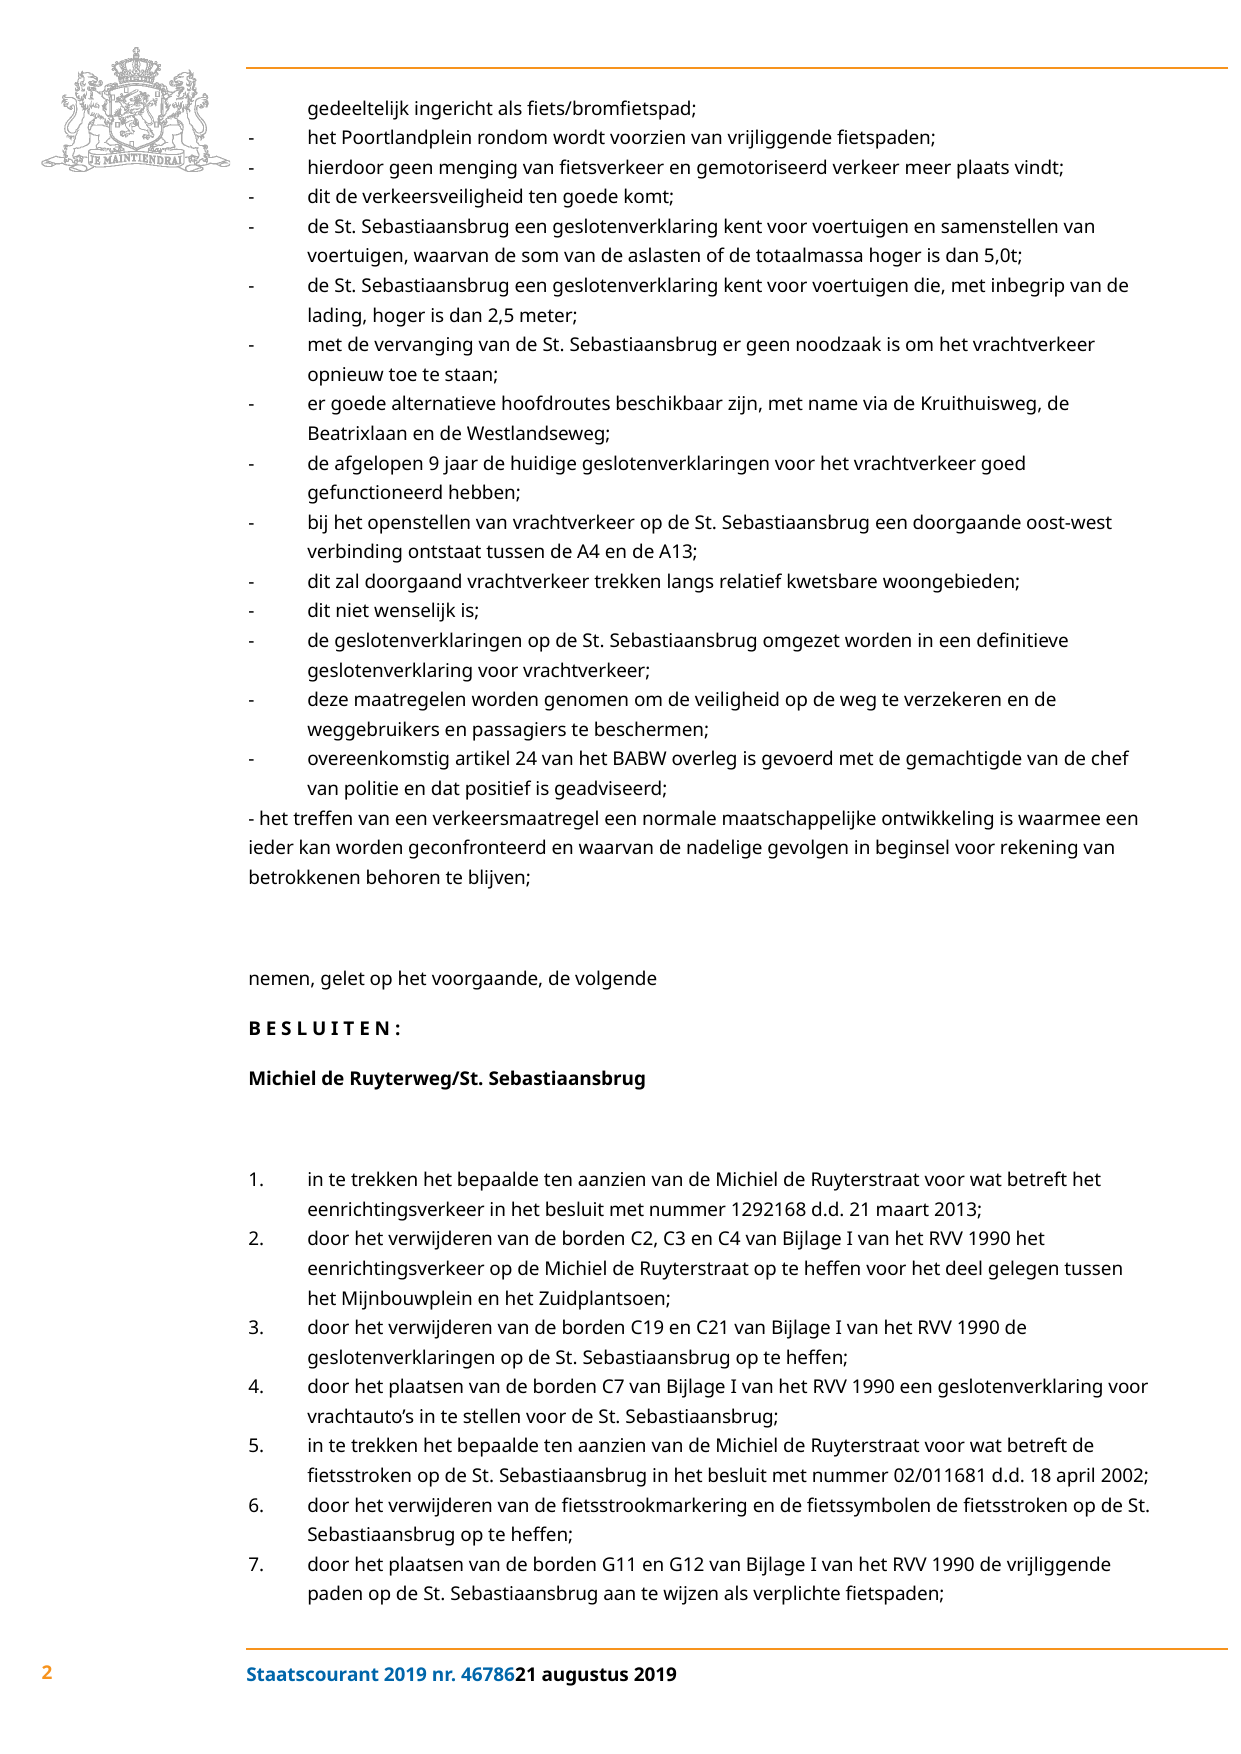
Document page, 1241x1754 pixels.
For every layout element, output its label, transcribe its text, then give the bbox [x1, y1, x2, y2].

list deze maatregelen worden genomen om de veiligheid op de weg te verzekeren en de weggebruikers en passagiers te beschermen; [248, 686, 1152, 742]
list hierdoor geen menging van fietsverkeer en gemotoriseerd verkeer meer plaats vindt; [248, 154, 1152, 180]
list dit de verkeersveiligheid ten goede komt; [248, 183, 1152, 209]
list door het verwijderen van de borden C19 en C21 van Bijlage I van het RVV 1990 de geslotenverklaringen op de St. Sebastiaansbrug op te heffen; [248, 1314, 1152, 1370]
list door het plaatsen van de borden C7 van Bijlage I van het RVV 1990 een geslotenverklaring voor vrachtauto’s in te stellen voor de St. Sebastiaansbrug; [248, 1373, 1152, 1429]
list in te trekken het bepaalde ten aanzien van de Michiel de Ruyterstraat voor wat betreft het eenrichtingsverkeer in het besluit met nummer 1292168 d.d. 21 maart 2013; [248, 1166, 1152, 1222]
picture [41, 47, 231, 172]
list het Poortlandplein rondom wordt voorzien van vrijliggende fietspaden; [248, 124, 1152, 150]
text Michiel de Ruyterweg/St. Sebastiaansbrug [248, 1066, 1152, 1091]
list door het verwijderen van de borden C2, C3 en C4 van Bijlage I van het RVV 1990 het eenrichtingsverkeer op de Michiel de Ruyterstraat op te heffen voor het deel gelegen tussen het Mijnbouwplein en het Zuidplantsoen; [248, 1226, 1152, 1311]
list dit niet wenselijk is; [248, 598, 1152, 623]
list dit zal doorgaand vrachtverkeer trekken langs relatief kwetsbare woongebieden; [248, 568, 1152, 594]
list de afgelopen 9 jaar de huidige geslotenverklaringen voor het vrachtverkeer goed gefunctioneerd hebben; [248, 450, 1152, 505]
list door het plaatsen van de borden G11 en G12 van Bijlage I van het RVV 1990 de vrijliggende paden op de St. Sebastiaansbrug aan te wijzen als verplichte fietspaden; [248, 1551, 1152, 1606]
text - het treffen van een verkeersmaatregel een normale maatschappelijke ontwikkeling is waarmee een ieder kan worden geconfronteerd en waarvan de nadelige gevolgen in beginsel voor rekening van betrokkenen behoren te blijven; [248, 805, 1152, 890]
text nemen, gelet op het voorgaande, de volgende [248, 965, 1152, 991]
list gedeeltelijk ingericht als fiets/bromfietspad; [248, 95, 1152, 121]
list de St. Sebastiaansbrug een geslotenverklaring kent voor voertuigen die, met inbegrip van de lading, hoger is dan 2,5 meter; [248, 272, 1152, 328]
list bij het openstellen van vrachtverkeer op de St. Sebastiaansbrug een doorgaande oost-west verbinding ontstaat tussen de A4 en de A13; [248, 509, 1152, 564]
list de geslotenverklaringen op de St. Sebastiaansbrug omgezet worden in een definitieve geslotenverklaring voor vrachtverkeer; [248, 627, 1152, 683]
list de St. Sebastiaansbrug een geslotenverklaring kent voor voertuigen en samenstellen van voertuigen, waarvan de som van de aslasten of de totaalmassa hoger is dan 5,0t; [248, 213, 1152, 268]
list met de vervanging van de St. Sebastiaansbrug er geen noodzaak is om het vrachtverkeer opnieuw toe te staan; [248, 331, 1152, 387]
list overeenkomstig artikel 24 van het BABW overleg is gevoerd met de gemachtigde van de chef van politie en dat positief is geadviseerd; [248, 746, 1152, 801]
list in te trekken het bepaalde ten aanzien van de Michiel de Ruyterstraat voor wat betreft de fietsstroken op de St. Sebastiaansbrug in het besluit met nummer 02/011681 d.d. 18 april 2002; [248, 1433, 1152, 1488]
list door het verwijderen van de fietsstrookmarkering en de fietssymbolen de fietsstroken op de St. Sebastiaansbrug op te heffen; [248, 1492, 1152, 1547]
list er goede alternatieve hoofdroutes beschikbaar zijn, met name via de Kruithuisweg, de Beatrixlaan en de Westlandseweg; [248, 391, 1152, 446]
text B E S L U I T E N : [248, 1015, 1152, 1041]
